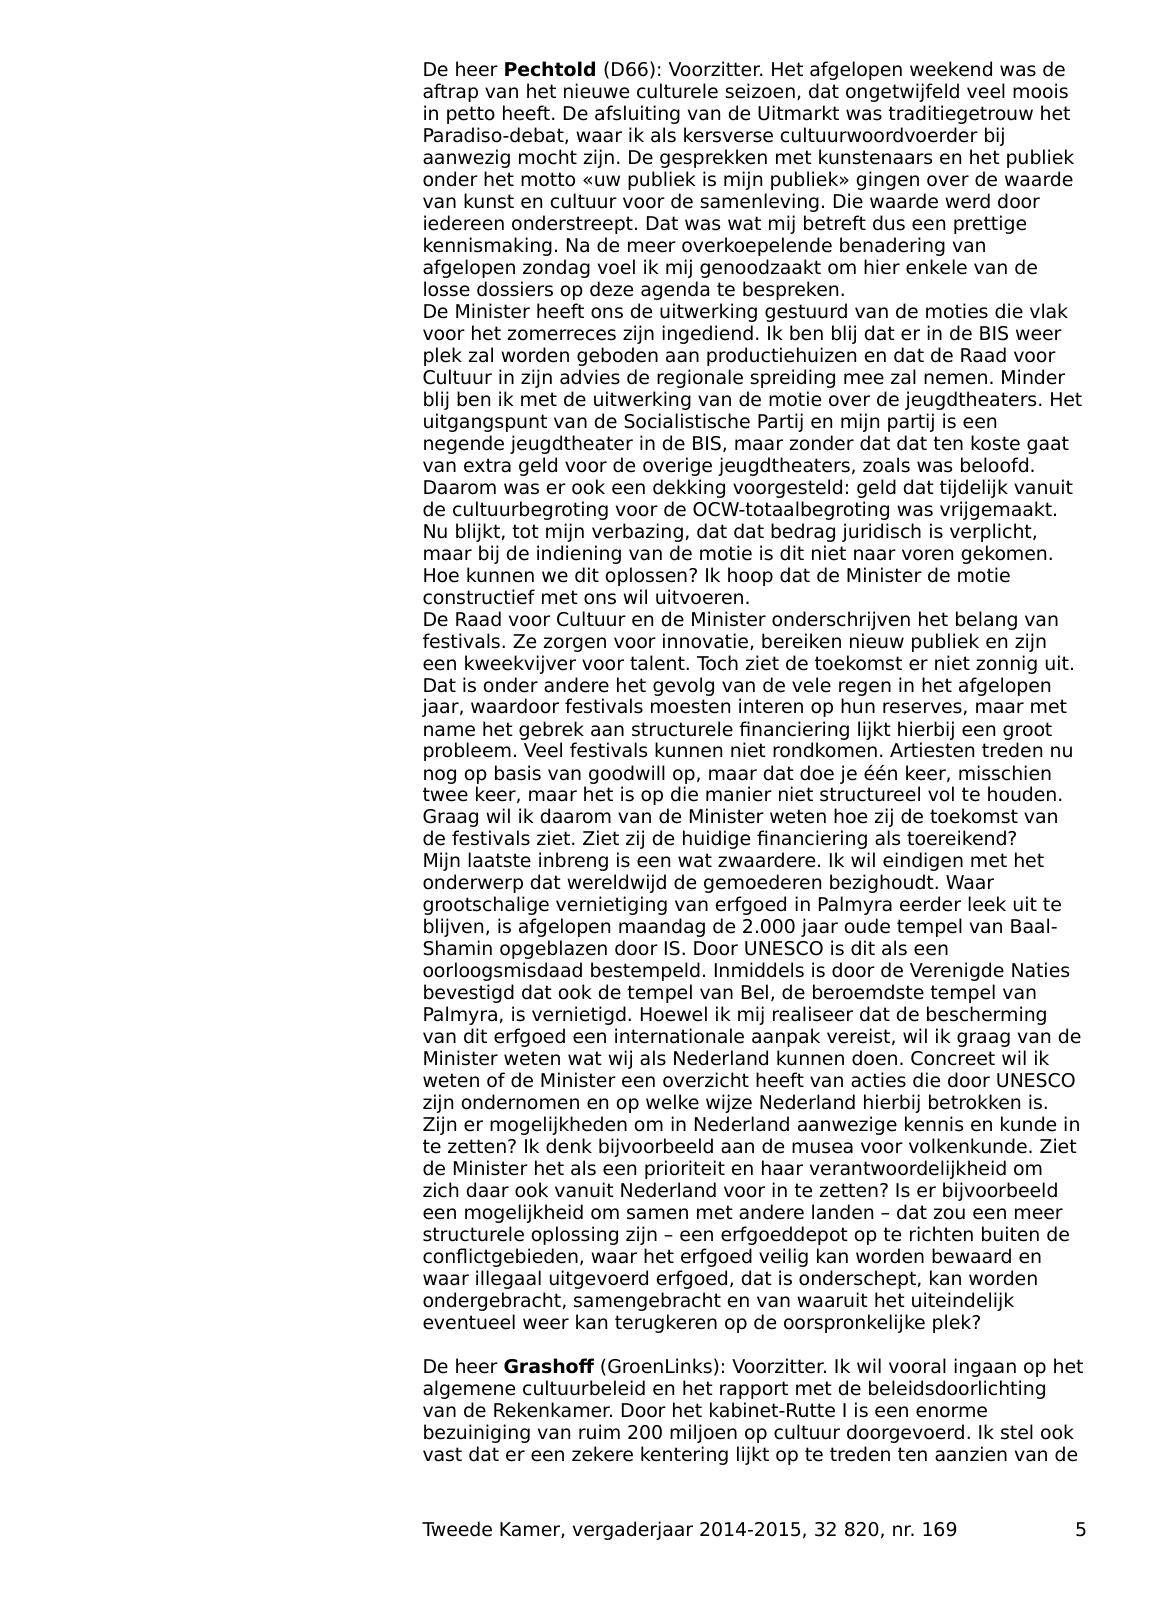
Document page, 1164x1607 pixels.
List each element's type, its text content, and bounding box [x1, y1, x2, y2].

text De Raad voor Cultuur en de Minister onderschrijven het belang van festivals. Ze zorgen voor innovatie, bereiken nieuw publiek en zijn een kweekvijver voor talent. Toch ziet de toekomst er niet zonnig uit. Dat is onder andere het gevolg van de vele regen in het afgelopen jaar, waardoor festivals moesten interen op hun reserves, maar met name het gebrek aan structurele financiering lijkt hierbij een groot probleem. Veel festivals kunnen niet rondkomen. Artiesten treden nu nog op basis van goodwill op, maar dat doe je één keer, misschien twee keer, maar het is op die manier niet structureel vol te houden. Graag wil ik daarom van de Minister weten hoe zij de toekomst van de festivals ziet. Ziet zij de huidige financiering als toereikend? [422, 608, 1087, 850]
text De Minister heeft ons de uitwerking gestuurd van de moties die vlak voor het zomerreces zijn ingediend. Ik ben blij dat er in de BIS weer plek zal worden geboden aan productiehuizen en dat de Raad voor Cultuur in zijn advies de regionale spreiding mee zal nemen. Minder blij ben ik met de uitwerking van de motie over de jeugdtheaters. Het uitgangspunt van de Socialistische Partij en mijn partij is een negende jeugdtheater in de BIS, maar zonder dat dat ten koste gaat van extra geld voor de overige jeugdtheaters, zoals was beloofd. Daarom was er ook een dekking voorgesteld: geld dat tijdelijk vanuit de cultuurbegroting voor de OCW-totaalbegroting was vrijgemaakt. Nu blijkt, tot mijn verbazing, dat dat bedrag juridisch is verplicht, maar bij de indiening van de motie is dit niet naar voren gekomen. Hoe kunnen we dit oplossen? Ik hoop dat de Minister de motie constructief met ons wil uitvoeren. [422, 301, 1087, 608]
text De heer Grashoff (GroenLinks): Voorzitter. Ik wil vooral ingaan op het algemene cultuurbeleid en het rapport met de beleidsdoorlichting van de Rekenkamer. Door het kabinet-Rutte I is een enorme bezuiniging van ruim 200 miljoen op cultuur doorgevoerd. Ik stel ook vast dat er een zekere kentering lijkt op te treden ten aanzien van de [422, 1356, 1087, 1466]
text De heer Pechtold (D66): Voorzitter. Het afgelopen weekend was de aftrap van het nieuwe culturele seizoen, dat ongetwijfeld veel moois in petto heeft. De afsluiting van de Uitmarkt was traditiegetrouw het Paradiso-debat, waar ik als kersverse cultuurwoordvoerder bij aanwezig mocht zijn. De gesprekken met kunstenaars en het publiek onder het motto «uw publiek is mijn publiek» gingen over de waarde van kunst en cultuur voor de samenleving. Die waarde werd door iedereen onderstreept. Dat was wat mij betreft dus een prettige kennismaking. Na de meer overkoepelende benadering van afgelopen zondag voel ik mij genoodzaakt om hier enkele van de losse dossiers op deze agenda te bespreken. [422, 59, 1087, 301]
text Mijn laatste inbreng is een wat zwaardere. Ik wil eindigen met het onderwerp dat wereldwijd de gemoederen bezighoudt. Waar grootschalige vernietiging van erfgoed in Palmyra eerder leek uit te blijven, is afgelopen maandag de 2.000 jaar oude tempel van Baal-Shamin opgeblazen door IS. Door UNESCO is dit als een oorloogsmisdaad bestempeld. Inmiddels is door de Verenigde Naties bevestigd dat ook de tempel van Bel, de beroemdste tempel van Palmyra, is vernietigd. Hoewel ik mij realiseer dat de bescherming van dit erfgoed een internationale aanpak vereist, wil ik graag van de Minister weten wat wij als Nederland kunnen doen. Concreet wil ik weten of de Minister een overzicht heeft van acties die door UNESCO zijn ondernomen en op welke wijze Nederland hierbij betrokken is. Zijn er mogelijkheden om in Nederland aanwezige kennis en kunde in te zetten? Ik denk bijvoorbeeld aan de musea voor volkenkunde. Ziet de Minister het als een prioriteit en haar verantwoordelijkheid om zich daar ook vanuit Nederland voor in te zetten? Is er bijvoorbeeld een mogelijkheid om samen met andere landen – dat zou een meer structurele oplossing zijn – een erfgoeddepot op te richten buiten de conflictgebieden, waar het erfgoed veilig kan worden bewaard en waar illegaal uitgevoerd erfgoed, dat is onderschept, kan worden ondergebracht, samengebracht en van waaruit het uiteindelijk eventueel weer kan terugkeren op de oorspronkelijke plek? [422, 850, 1087, 1334]
